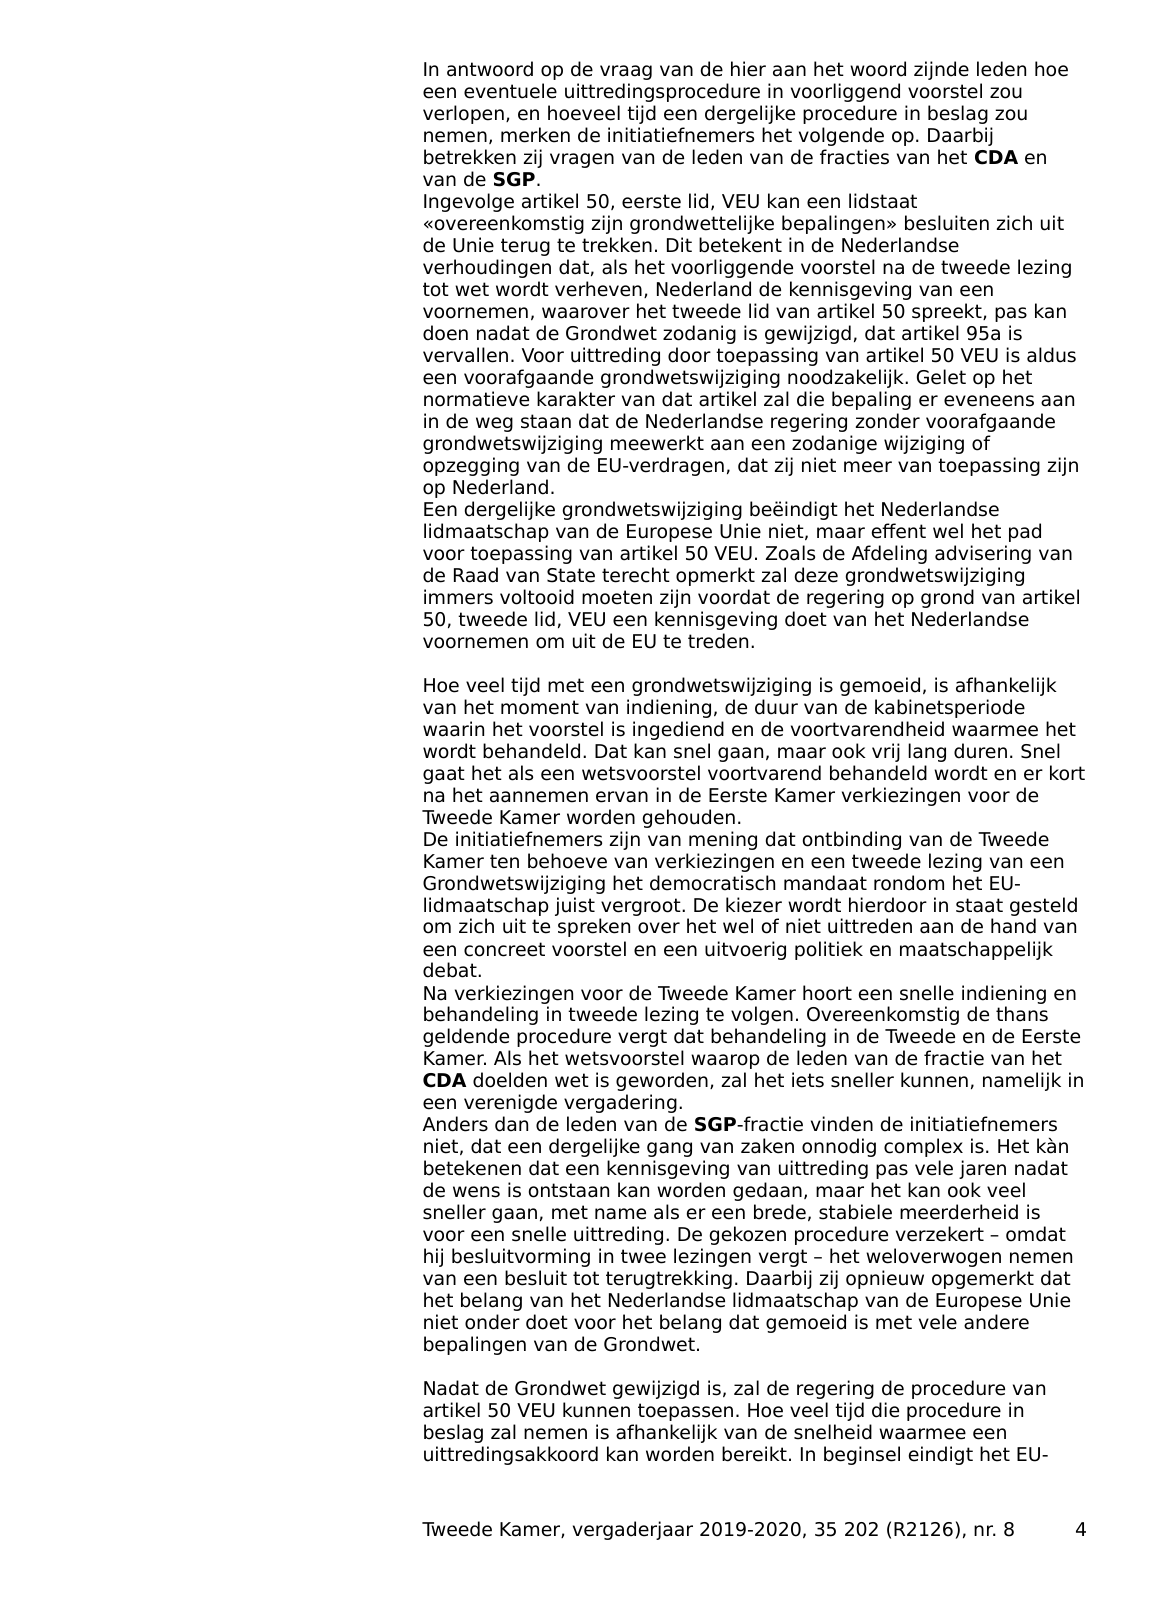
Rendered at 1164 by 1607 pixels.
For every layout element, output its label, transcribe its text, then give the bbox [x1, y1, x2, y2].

text Hoe veel tijd met een grondwetswijziging is gemoeid, is afhankelijk van het moment van indiening, de duur van de kabinetsperiode waarin het voorstel is ingediend en de voortvarendheid waarmee het wordt behandeld. Dat kan snel gaan, maar ook vrij lang duren. Snel gaat het als een wetsvoorstel voortvarend behandeld wordt en er kort na het aannemen ervan in de Eerste Kamer verkiezingen voor de Tweede Kamer worden gehouden. [422, 675, 1087, 828]
text Nadat de Grondwet gewijzigd is, zal de regering de procedure van artikel 50 VEU kunnen toepassen. Hoe veel tijd die procedure in beslag zal nemen is afhankelijk van de snelheid waarmee een uittredingsakkoord kan worden bereikt. In beginsel eindigt het EU- [422, 1378, 1087, 1466]
text De initiatiefnemers zijn van mening dat ontbinding van de Tweede Kamer ten behoeve van verkiezingen en een tweede lezing van een Grondwetswijziging het democratisch mandaat rondom het EU-lidmaatschap juist vergroot. De kiezer wordt hierdoor in staat gesteld om zich uit te spreken over het wel of niet uittreden aan de hand van een concreet voorstel en een uitvoerig politiek en maatschappelijk debat. [422, 828, 1087, 982]
text Een dergelijke grondwetswijziging beëindigt het Nederlandse lidmaatschap van de Europese Unie niet, maar effent wel het pad voor toepassing van artikel 50 VEU. Zoals de Afdeling advisering van de Raad van State terecht opmerkt zal deze grondwetswijziging immers voltooid moeten zijn voordat de regering op grond van artikel 50, tweede lid, VEU een kennisgeving doet van het Nederlandse voornemen om uit de EU te treden. [422, 499, 1087, 652]
text Na verkiezingen voor de Tweede Kamer hoort een snelle indiening en behandeling in tweede lezing te volgen. Overeenkomstig de thans geldende procedure vergt dat behandeling in de Tweede en de Eerste Kamer. Als het wetsvoorstel waarop de leden van de fractie van het CDA doelden wet is geworden, zal het iets sneller kunnen, namelijk in een verenigde vergadering. [422, 982, 1087, 1114]
text Ingevolge artikel 50, eerste lid, VEU kan een lidstaat «overeenkomstig zijn grondwettelijke bepalingen» besluiten zich uit de Unie terug te trekken. Dit betekent in de Nederlandse verhoudingen dat, als het voorliggende voorstel na de tweede lezing tot wet wordt verheven, Nederland de kennisgeving van een voornemen, waarover het tweede lid van artikel 50 spreekt, pas kan doen nadat de Grondwet zodanig is gewijzigd, dat artikel 95a is vervallen. Voor uittreding door toepassing van artikel 50 VEU is aldus een voorafgaande grondwetswijziging noodzakelijk. Gelet op het normatieve karakter van dat artikel zal die bepaling er eveneens aan in de weg staan dat de Nederlandse regering zonder voorafgaande grondwetswijziging meewerkt aan een zodanige wijziging of opzegging van de EU-verdragen, dat zij niet meer van toepassing zijn op Nederland. [422, 191, 1087, 499]
text Anders dan de leden van de SGP-fractie vinden de initiatiefnemers niet, dat een dergelijke gang van zaken onnodig complex is. Het kàn betekenen dat een kennisgeving van uittreding pas vele jaren nadat de wens is ontstaan kan worden gedaan, maar het kan ook veel sneller gaan, met name als er een brede, stabiele meerderheid is voor een snelle uittreding. De gekozen procedure verzekert – omdat hij besluitvorming in twee lezingen vergt – het weloverwogen nemen van een besluit tot terugtrekking. Daarbij zij opnieuw opgemerkt dat het belang van het Nederlandse lidmaatschap van de Europese Unie niet onder doet voor het belang dat gemoeid is met vele andere bepalingen van de Grondwet. [422, 1114, 1087, 1356]
text In antwoord op de vraag van de hier aan het woord zijnde leden hoe een eventuele uittredingsprocedure in voorliggend voorstel zou verlopen, en hoeveel tijd een dergelijke procedure in beslag zou nemen, merken de initiatiefnemers het volgende op. Daarbij betrekken zij vragen van de leden van de fracties van het CDA en van de SGP. [422, 59, 1087, 191]
